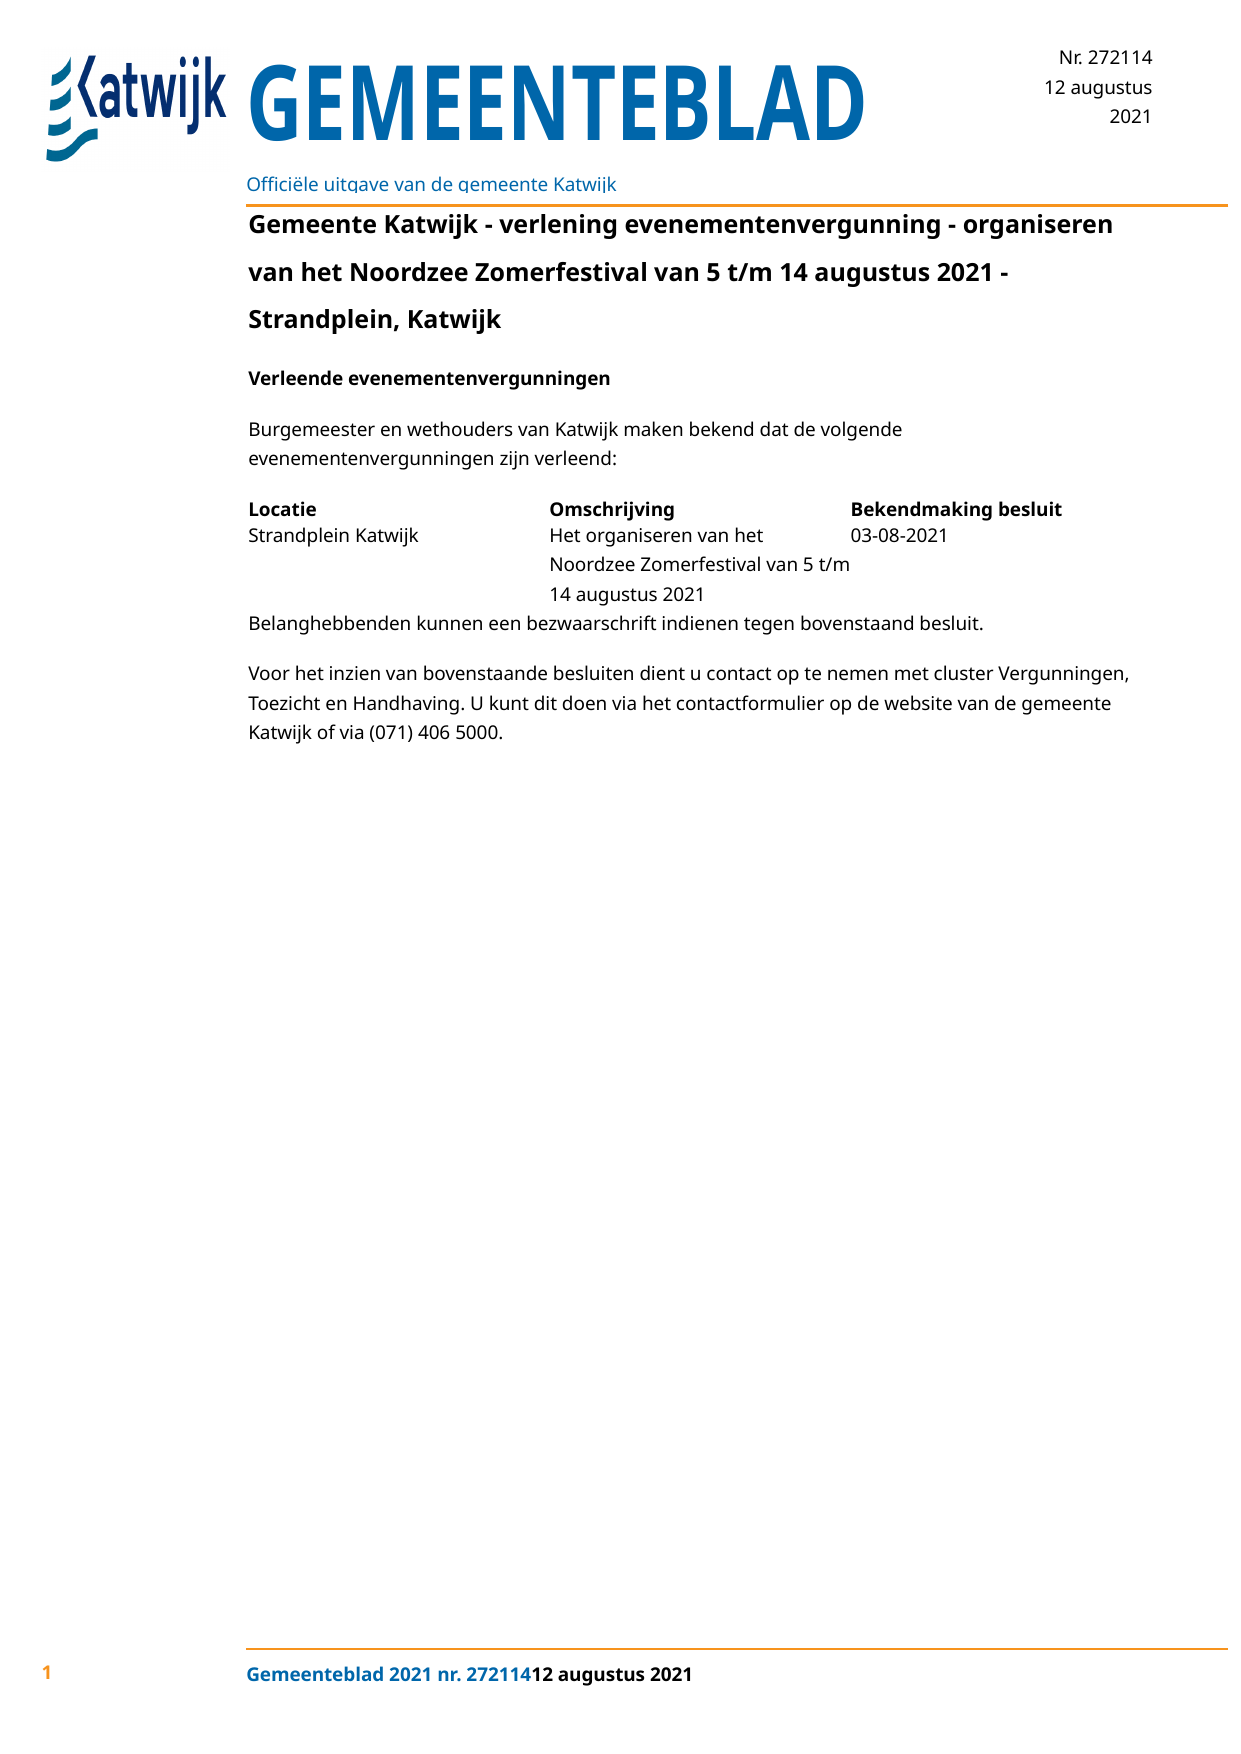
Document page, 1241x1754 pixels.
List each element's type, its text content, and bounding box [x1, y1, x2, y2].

text Burgemeester en wethouders van Katwijk maken bekend dat de volgende evenementenvergunningen zijn verleend: [248, 416, 1152, 471]
text Voor het inzien van bovenstaande besluiten dient u contact op te nemen met cluster Vergunningen, Toezicht en Handhaving. U kunt dit doen via het contactformulier op de website van de gemeente Katwijk of via (071) 406 5000. [248, 660, 1152, 745]
picture [41, 47, 231, 172]
table_cell Het organiseren van het Noordzee Zomerfestival van 5 t/m 14 augustus 2021 [549, 522, 850, 607]
text Verleende evenementenvergunningen [248, 366, 1152, 391]
table_header Bekendmaking besluit [850, 496, 1152, 522]
table_cell Strandplein Katwijk [248, 522, 549, 607]
text Belanghebbenden kunnen een bezwaarschrift indienen tegen bovenstaand besluit. [248, 610, 1152, 636]
table_header Locatie [248, 496, 549, 522]
table_cell 03-08-2021 [850, 522, 1152, 607]
text Gemeente Katwijk - verlening evenementenvergunning - organiseren van het Noordzee Zomerfestival van 5 t/m 14 augustus 2021 - Strandplein, Katwijk [248, 207, 1152, 336]
table_header Omschrijving [549, 496, 850, 522]
